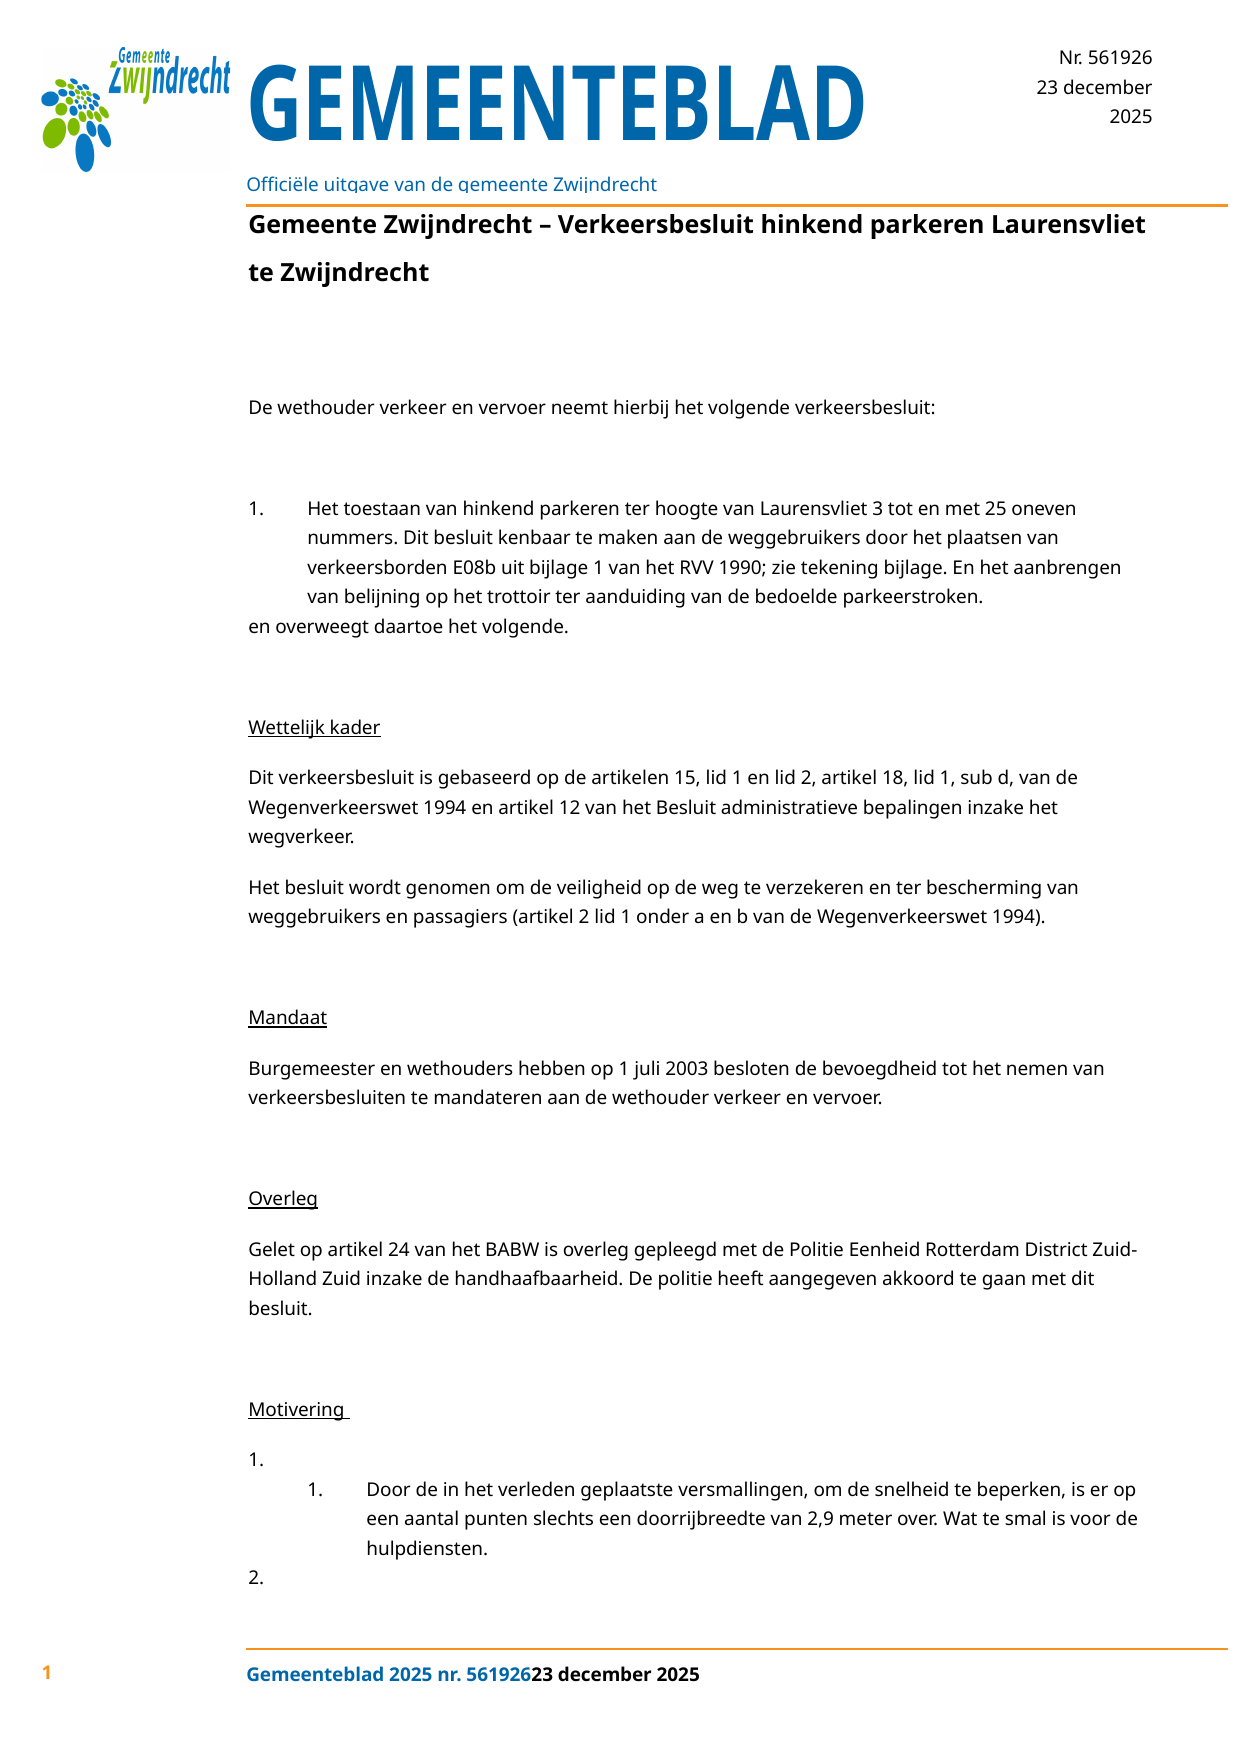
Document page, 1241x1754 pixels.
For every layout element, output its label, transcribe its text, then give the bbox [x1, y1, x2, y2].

text Gelet op artikel 24 van het BABW is overleg gepleegd met de Politie Eenheid Rotterdam District Zuid-Holland Zuid inzake de handhaafbaarheid. De politie heeft aangegeven akkoord te gaan met dit besluit. [248, 1236, 1152, 1321]
list Het toestaan van hinkend parkeren ter hoogte van Laurensvliet 3 tot en met 25 oneven nummers. Dit besluit kenbaar te maken aan de weggebruikers door het plaatsen van verkeersborden E08b uit bijlage 1 van het RVV 1990; zie tekening bijlage. En het aanbrengen van belijning op het trottoir ter aanduiding van de bedoelde parkeerstroken. [248, 495, 1152, 609]
text Wettelijk kader [248, 714, 1152, 740]
text en overweegt daartoe het volgende. [248, 613, 1152, 639]
text De wethouder verkeer en vervoer neemt hierbij het volgende verkeersbesluit: [248, 394, 1152, 420]
text Burgemeester en wethouders hebben op 1 juli 2003 besloten de bevoegdheid tot het nemen van verkeersbesluiten te mandateren aan de wethouder verkeer en vervoer. [248, 1055, 1152, 1110]
text Gemeente Zwijndrecht – Verkeersbesluit hinkend parkeren Laurensvliet te Zwijndrecht [248, 207, 1152, 288]
text Overleg [248, 1185, 1152, 1211]
text Het besluit wordt genomen om de veiligheid op de weg te verzekeren en ter bescherming van weggebruikers en passagiers (artikel 2 lid 1 onder a en b van de Wegenverkeerswet 1994). [248, 874, 1152, 929]
picture [41, 47, 231, 172]
text Dit verkeersbesluit is gebaseerd op de artikelen 15, lid 1 en lid 2, artikel 18, lid 1, sub d, van de Wegenverkeerswet 1994 en artikel 12 van het Besluit administratieve bepalingen inzake het wegverkeer. [248, 764, 1152, 849]
text Mandaat [248, 1004, 1152, 1030]
text Motivering [248, 1396, 1152, 1421]
list Door de in het verleden geplaatste versmallingen, om de snelheid te beperken, is er op een aantal punten slechts een doorrijbreedte van 2,9 meter over. Wat te smal is voor de hulpdiensten. [307, 1476, 1152, 1561]
